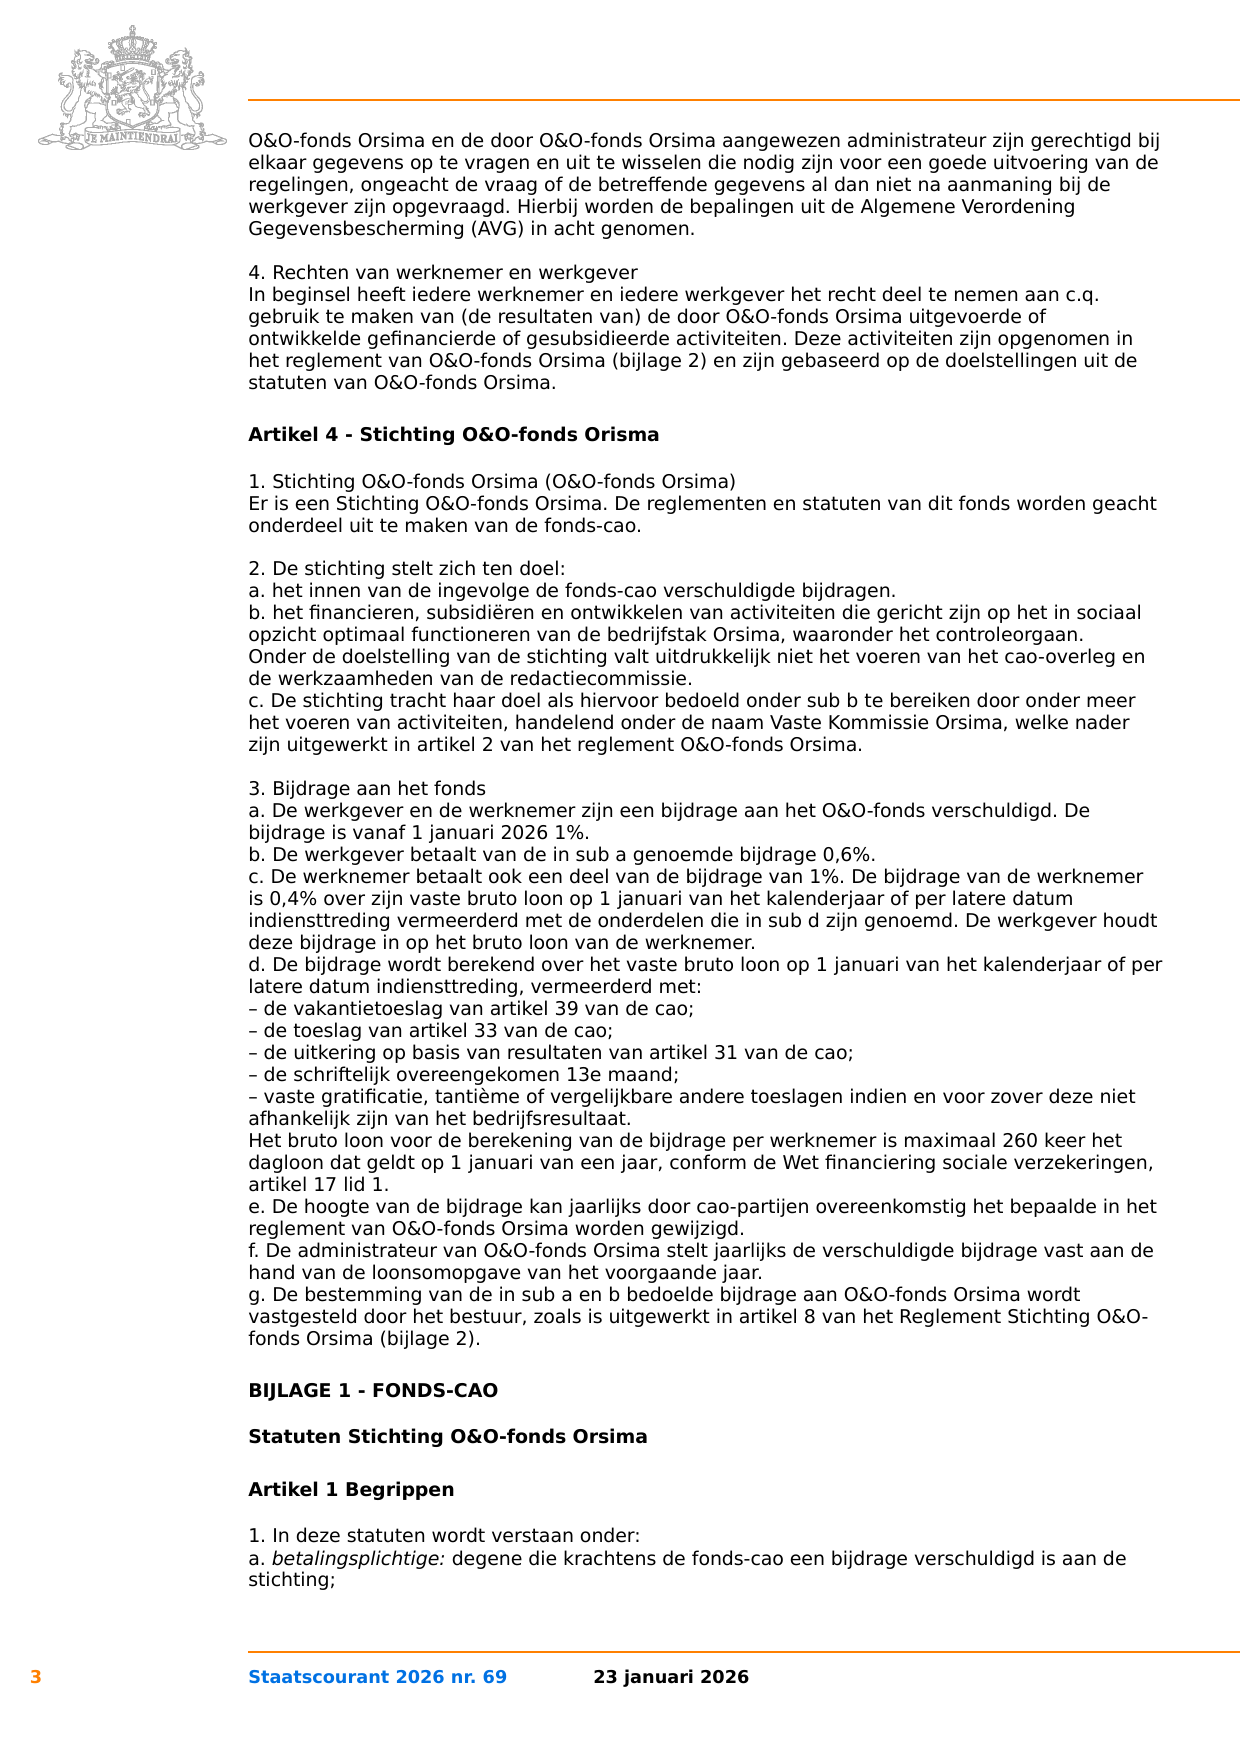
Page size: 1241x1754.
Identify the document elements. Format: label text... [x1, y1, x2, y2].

text a. het innen van de ingevolge de fonds-cao verschuldigde bijdragen. [248, 580, 1163, 602]
text Onder de doelstelling van de stichting valt uitdrukkelijk niet het voeren van het cao-overleg en de werkzaamheden van de redactiecommissie. [248, 646, 1163, 690]
subtitle Artikel 4 - Stichting O&O-fonds Orisma [248, 423, 1163, 446]
text d. De bijdrage wordt berekend over het vaste bruto loon op 1 januari van het kalenderjaar of per latere datum indiensttreding, vermeerderd met: [248, 954, 1163, 998]
text c. De werknemer betaalt ook een deel van de bijdrage van 1%. De bijdrage van de werknemer is 0,4% over zijn vaste bruto loon op 1 januari van het kalenderjaar of per latere datum indiensttreding vermeerderd met de onderdelen die in sub d zijn genoemd. De werkgever houdt deze bijdrage in op het bruto loon van de werknemer. [248, 866, 1163, 954]
text – de toeslag van artikel 33 van de cao; [248, 1020, 1163, 1042]
text – de uitkering op basis van resultaten van artikel 31 van de cao; [248, 1042, 1163, 1064]
text – de schriftelijk overeengekomen 13e maand; [248, 1064, 1163, 1086]
text f. De administrateur van O&O-fonds Orsima stelt jaarlijks de verschuldigde bijdrage vast aan de hand van de loonsomopgave van het voorgaande jaar. [248, 1239, 1163, 1283]
subtitle Statuten Stichting O&O-fonds Orsima [248, 1426, 1163, 1448]
text Het bruto loon voor de berekening van de bijdrage per werknemer is maximaal 260 keer het dagloon dat geldt op 1 januari van een jaar, conform de Wet financiering sociale verzekeringen, artikel 17 lid 1. [248, 1130, 1163, 1196]
text c. De stichting tracht haar doel als hiervoor bedoeld onder sub b te bereiken door onder meer het voeren van activiteiten, handelend onder de naam Vaste Kommissie Orsima, welke nader zijn uitgewerkt in artikel 2 van het reglement O&O-fonds Orsima. [248, 690, 1163, 756]
text In beginsel heeft iedere werknemer en iedere werkgever het recht deel te nemen aan c.q. gebruik te maken van (de resultaten van) de door O&O-fonds Orsima uitgevoerde of ontwikkelde gefinancierde of gesubsidieerde activiteiten. Deze activiteiten zijn opgenomen in het reglement van O&O-fonds Orsima (bijlage 2) en zijn gebaseerd op de doelstellingen uit de statuten van O&O-fonds Orsima. [248, 284, 1163, 393]
text – vaste gratificatie, tantième of vergelijkbare andere toeslagen indien en voor zover deze niet afhankelijk zijn van het bedrijfsresultaat. [248, 1086, 1163, 1130]
text a. betalingsplichtige: degene die krachtens de fonds-cao een bijdrage verschuldigd is aan de stichting; [248, 1547, 1163, 1591]
text g. De bestemming van de in sub a en b bedoelde bijdrage aan O&O-fonds Orsima wordt vastgesteld door het bestuur, zoals is uitgewerkt in artikel 8 van het Reglement Stichting O&O-fonds Orsima (bijlage 2). [248, 1283, 1163, 1349]
text e. De hoogte van de bijdrage kan jaarlijks door cao-partijen overeenkomstig het bepaalde in het reglement van O&O-fonds Orsima worden gewijzigd. [248, 1196, 1163, 1239]
text b. De werkgever betaalt van de in sub a genoemde bijdrage 0,6%. [248, 844, 1163, 866]
subtitle Artikel 1 Begrippen [248, 1478, 1163, 1500]
subtitle BIJLAGE 1 - FONDS-CAO [248, 1379, 1163, 1401]
text O&O-fonds Orsima en de door O&O-fonds Orsima aangewezen administrateur zijn gerechtigd bij elkaar gegevens op te vragen en uit te wisselen die nodig zijn voor een goede uitvoering van de regelingen, ongeacht de vraag of de betreffende gegevens al dan niet na aanmaning bij de werkgever zijn opgevraagd. Hierbij worden de bepalingen uit de Algemene Verordening Gegevensbescherming (AVG) in acht genomen. [248, 130, 1163, 240]
text 2. De stichting stelt zich ten doel: [248, 558, 1163, 580]
text a. De werkgever en de werknemer zijn een bijdrage aan het O&O-fonds verschuldigd. De bijdrage is vanaf 1 januari 2026 1%. [248, 800, 1163, 844]
text Er is een Stichting O&O-fonds Orsima. De reglementen en statuten van dit fonds worden geacht onderdeel uit te maken van de fonds-cao. [248, 492, 1163, 536]
text 1. In deze statuten wordt verstaan onder: [248, 1525, 1163, 1547]
text 1. Stichting O&O-fonds Orsima (O&O-fonds Orsima) [248, 471, 1163, 492]
picture [38, 25, 227, 150]
text – de vakantietoeslag van artikel 39 van de cao; [248, 998, 1163, 1020]
text 3. Bijdrage aan het fonds [248, 778, 1163, 800]
text b. het financieren, subsidiëren en ontwikkelen van activiteiten die gericht zijn op het in sociaal opzicht optimaal functioneren van de bedrijfstak Orsima, waaronder het controleorgaan. [248, 602, 1163, 646]
text 4. Rechten van werknemer en werkgever [248, 262, 1163, 284]
